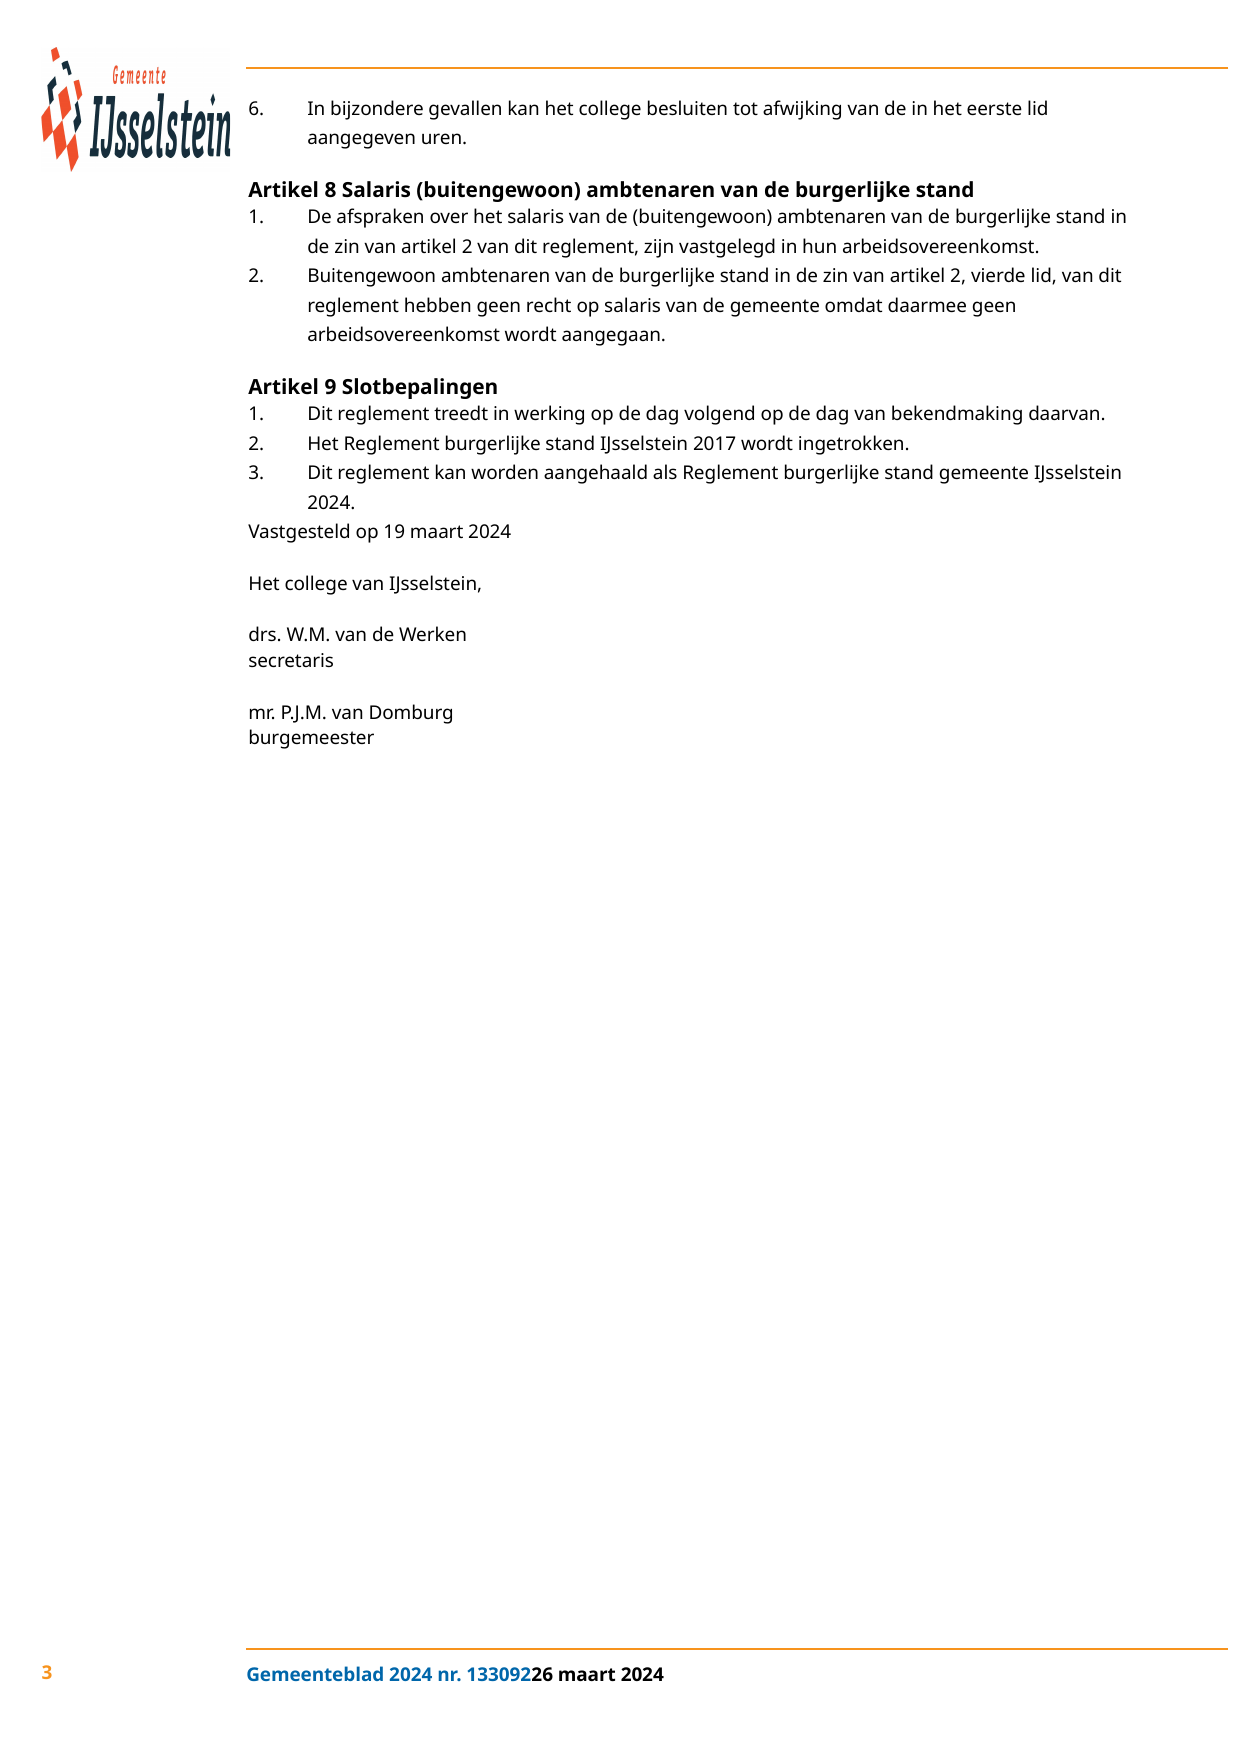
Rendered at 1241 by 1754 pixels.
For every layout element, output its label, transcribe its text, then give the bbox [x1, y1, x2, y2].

list Dit reglement treedt in werking op de dag volgend op de dag van bekendmaking daarvan. [248, 400, 1152, 426]
list Dit reglement kan worden aangehaald als Reglement burgerlijke stand gemeente IJsselstein 2024. [248, 459, 1152, 515]
text Vastgesteld op 19 maart 2024 [248, 519, 1152, 544]
text secretaris [248, 647, 1152, 673]
text burgemeester [248, 724, 1152, 750]
text Artikel 9 Slotbepalingen [248, 372, 1152, 400]
text Het college van IJsselstein, [248, 570, 1152, 596]
picture [41, 47, 231, 172]
list In bijzondere gevallen kan het college besluiten tot afwijking van de in het eerste lid aangegeven uren. [248, 95, 1152, 150]
list Het Reglement burgerlijke stand IJsselstein 2017 wordt ingetrokken. [248, 430, 1152, 456]
text Artikel 8 Salaris (buitengewoon) ambtenaren van de burgerlijke stand [248, 175, 1152, 203]
text mr. P.J.M. van Domburg [248, 699, 1152, 724]
list Buitengewoon ambtenaren van de burgerlijke stand in de zin van artikel 2, vierde lid, van dit reglement hebben geen recht op salaris van de gemeente omdat daarmee geen arbeidsovereenkomst wordt aangegaan. [248, 262, 1152, 347]
text drs. W.M. van de Werken [248, 622, 1152, 647]
list De afspraken over het salaris van de (buitengewoon) ambtenaren van de burgerlijke stand in de zin van artikel 2 van dit reglement, zijn vastgelegd in hun arbeidsovereenkomst. [248, 203, 1152, 258]
